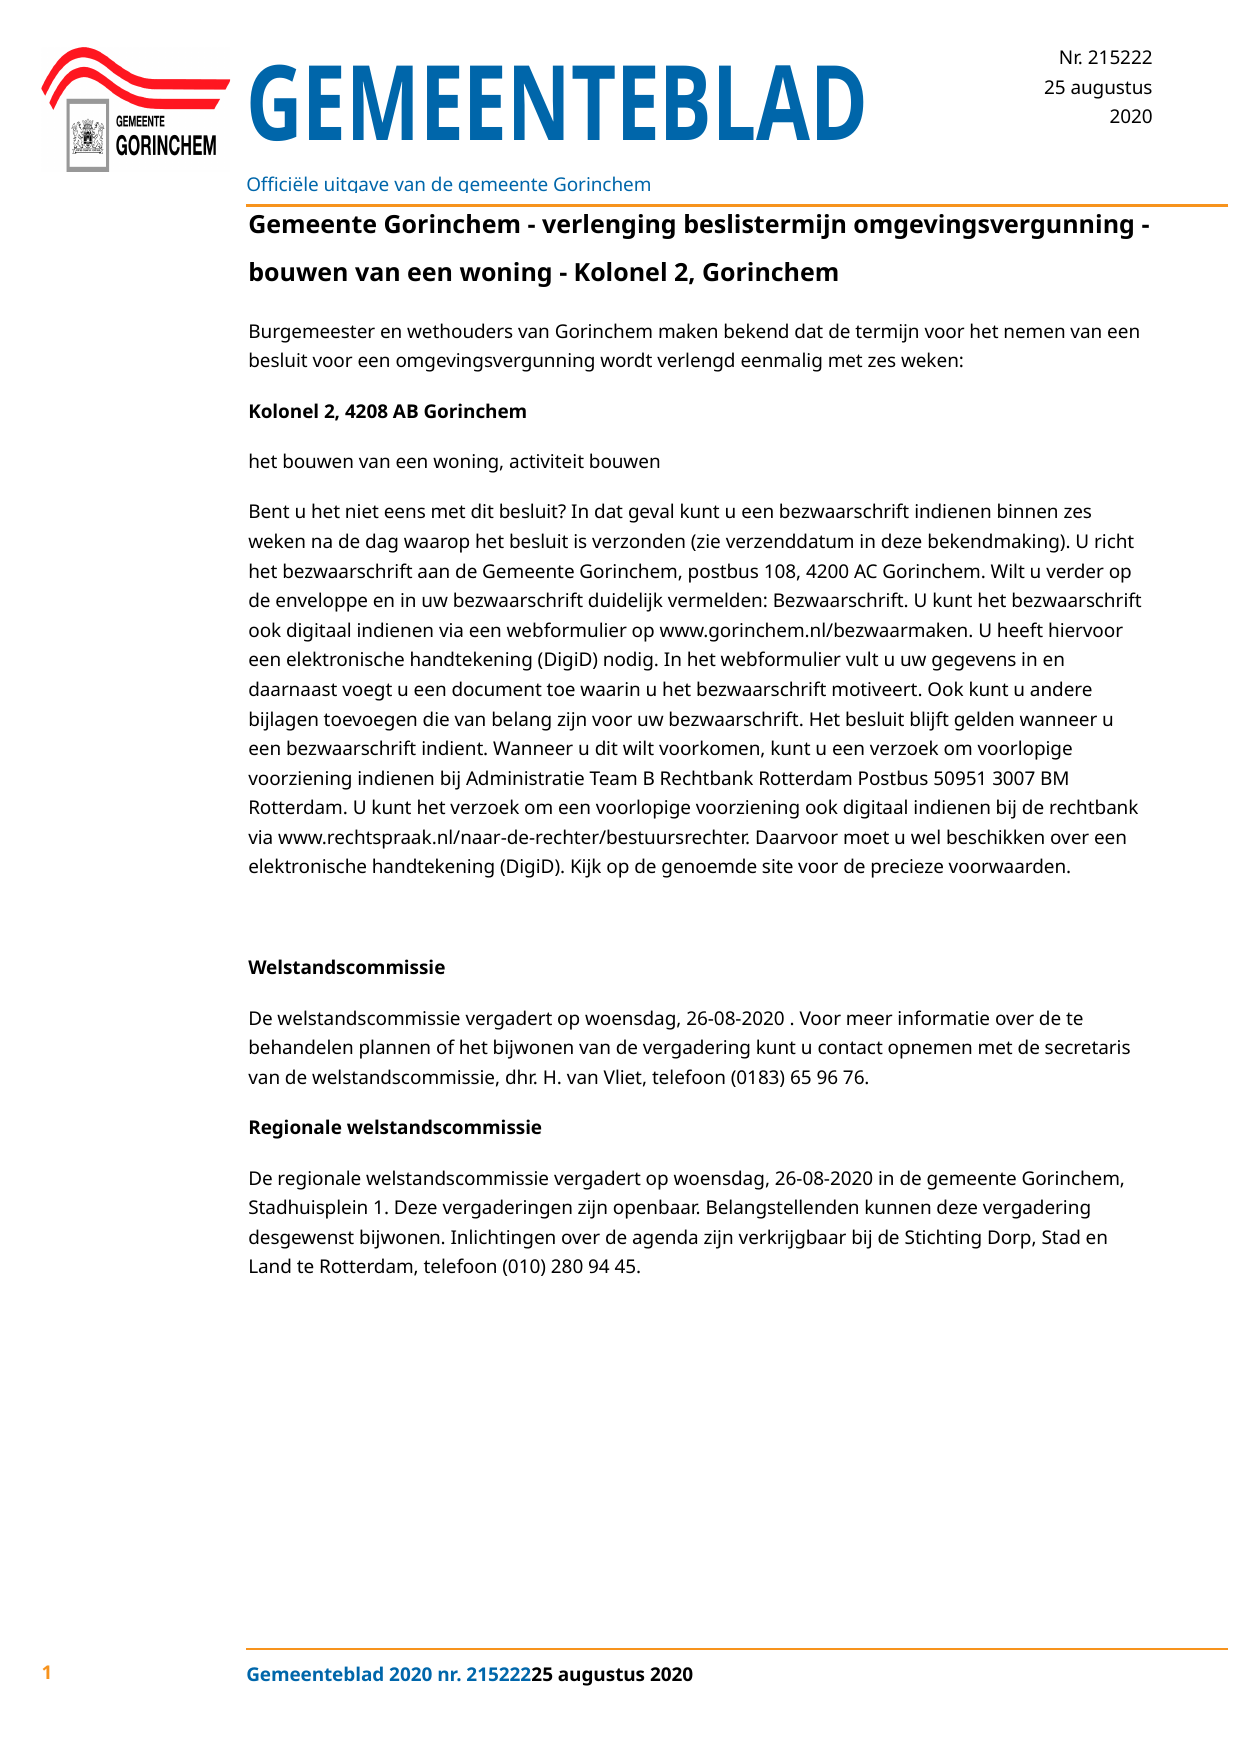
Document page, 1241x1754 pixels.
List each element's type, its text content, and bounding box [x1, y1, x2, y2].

text Regionale welstandscommissie [248, 1114, 1152, 1140]
text Gemeente Gorinchem - verlenging beslistermijn omgevingsvergunning - bouwen van een woning - Kolonel 2, Gorinchem [248, 207, 1152, 288]
text Kolonel 2, 4208 AB Gorinchem [248, 398, 1152, 424]
text het bouwen van een woning, activiteit bouwen [248, 448, 1152, 474]
text De welstandscommissie vergadert op woensdag, 26-08-2020 . Voor meer informatie over de te behandelen plannen of het bijwonen van de vergadering kunt u contact opnemen met de secretaris van de welstandscommissie, dhr. H. van Vliet, telefoon (0183) 65 96 76. [248, 1005, 1152, 1090]
text Welstandscommissie [248, 954, 1152, 980]
text De regionale welstandscommissie vergadert op woensdag, 26-08-2020 in de gemeente Gorinchem, Stadhuisplein 1. Deze vergaderingen zijn openbaar. Belangstellenden kunnen deze vergadering desgewenst bijwonen. Inlichtingen over de agenda zijn verkrijgbaar bij de Stichting Dorp, Stad en Land te Rotterdam, telefoon (010) 280 94 45. [248, 1165, 1152, 1279]
text Burgemeester en wethouders van Gorinchem maken bekend dat de termijn voor het nemen van een besluit voor een omgevingsvergunning wordt verlengd eenmalig met zes weken: [248, 318, 1152, 373]
text Bent u het niet eens met dit besluit? In dat geval kunt u een bezwaarschrift indienen binnen zes weken na de dag waarop het besluit is verzonden (zie verzenddatum in deze bekendmaking). U richt het bezwaarschrift aan de Gemeente Gorinchem, postbus 108, 4200 AC Gorinchem. Wilt u verder op de enveloppe en in uw bezwaarschrift duidelijk vermelden: Bezwaarschrift. U kunt het bezwaarschrift ook digitaal indienen via een webformulier op www.gorinchem.nl/bezwaarmaken. U heeft hiervoor een elektronische handtekening (DigiD) nodig. In het webformulier vult u uw gegevens in en daarnaast voegt u een document toe waarin u het bezwaarschrift motiveert. Ook kunt u andere bijlagen toevoegen die van belang zijn voor uw bezwaarschrift. Het besluit blijft gelden wanneer u een bezwaarschrift indient. Wanneer u dit wilt voorkomen, kunt u een verzoek om voorlopige voorziening indienen bij Administratie Team B Rechtbank Rotterdam Postbus 50951 3007 BM Rotterdam. U kunt het verzoek om een voorlopige voorziening ook digitaal indienen bij de rechtbank via www.rechtspraak.nl/naar-de-rechter/bestuursrechter. Daarvoor moet u wel beschikken over een elektronische handtekening (DigiD). Kijk op de genoemde site voor de precieze voorwaarden. [248, 499, 1152, 879]
picture [41, 47, 231, 172]
